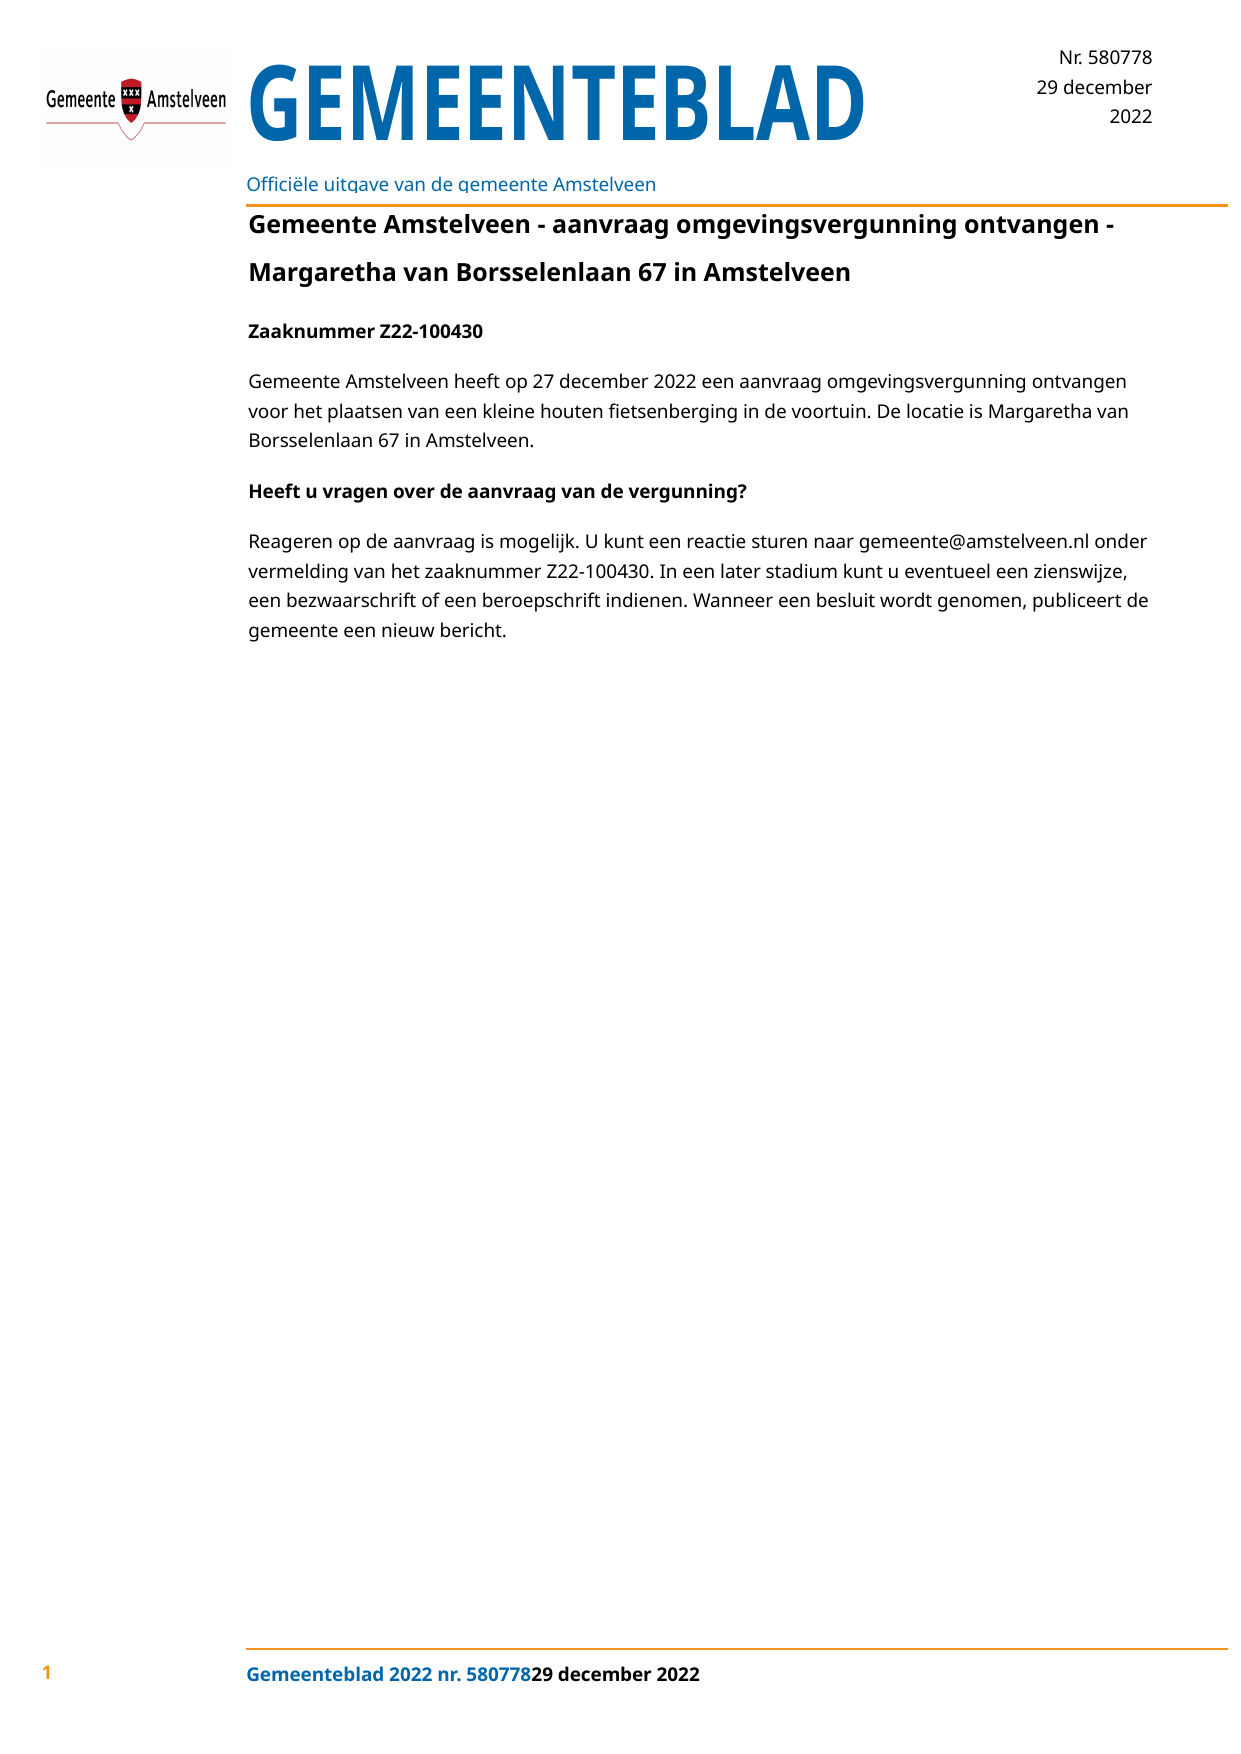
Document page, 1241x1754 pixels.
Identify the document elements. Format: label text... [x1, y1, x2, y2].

picture [41, 47, 231, 172]
text Zaaknummer Z22-100430 [248, 318, 1152, 344]
text Gemeente Amstelveen - aanvraag omgevingsvergunning ontvangen - Margaretha van Borsselenlaan 67 in Amstelveen [248, 207, 1152, 288]
text Reageren op de aanvraag is mogelijk. U kunt een reactie sturen naar gemeente@amstelveen.nl onder vermelding van het zaaknummer Z22-100430. In een later stadium kunt u eventueel een zienswijze, een bezwaarschrift of een beroepschrift indienen. Wanneer een besluit wordt genomen, publiceert de gemeente een nieuw bericht. [248, 528, 1152, 643]
text Gemeente Amstelveen heeft op 27 december 2022 een aanvraag omgevingsvergunning ontvangen voor het plaatsen van een kleine houten fietsenberging in de voortuin. De locatie is Margaretha van Borsselenlaan 67 in Amstelveen. [248, 368, 1152, 453]
text Heeft u vragen over de aanvraag van de vergunning? [248, 478, 1152, 504]
